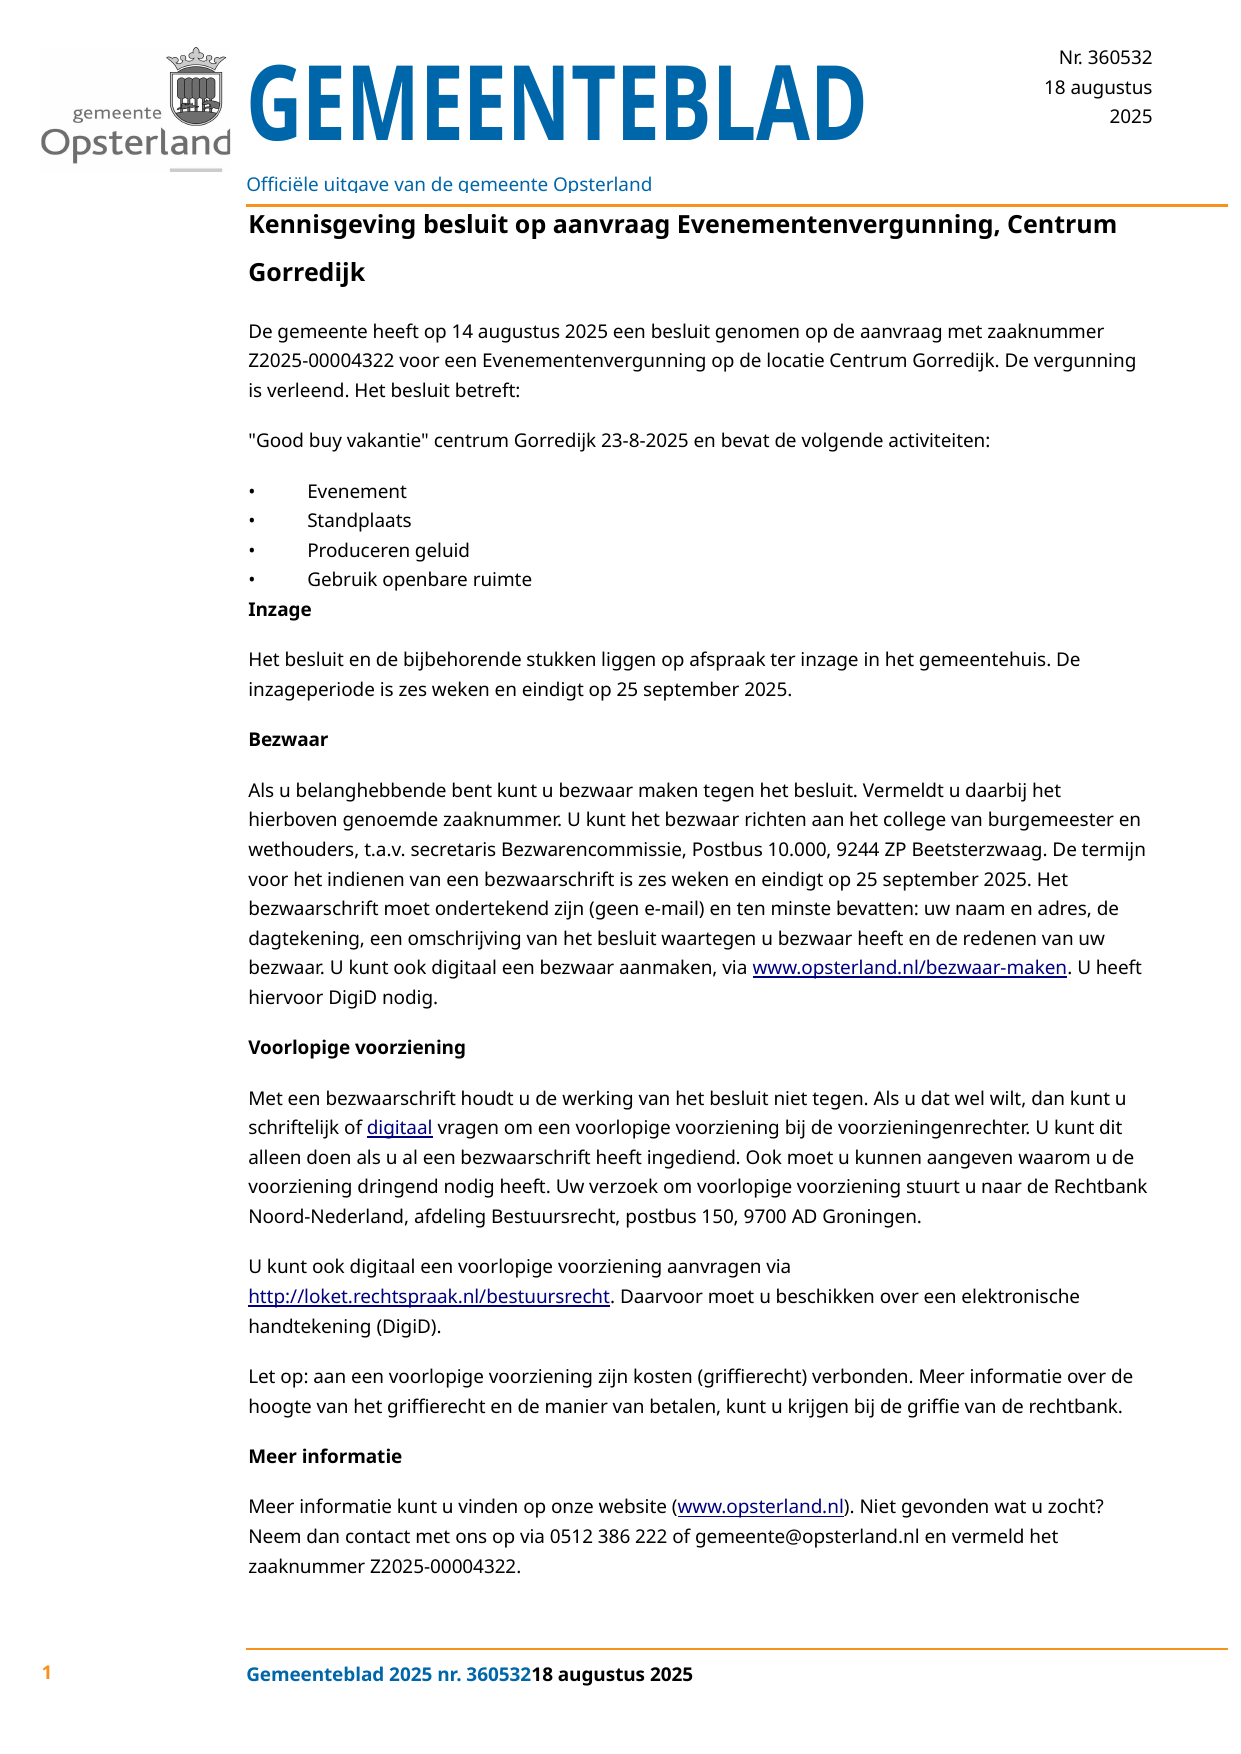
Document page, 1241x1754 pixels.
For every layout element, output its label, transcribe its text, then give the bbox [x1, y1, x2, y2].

text "Good buy vakantie" centrum Gorredijk 23-8-2025 en bevat de volgende activiteiten: [248, 427, 1152, 453]
list Gebruik openbare ruimte [248, 567, 1152, 592]
text Kennisgeving besluit op aanvraag Evenementenvergunning, Centrum Gorredijk [248, 207, 1152, 288]
text Het besluit en de bijbehorende stukken liggen op afspraak ter inzage in het gemeentehuis. De inzageperiode is zes weken en eindigt op 25 september 2025. [248, 647, 1152, 702]
text U kunt ook digitaal een voorlopige voorziening aanvragen via http://loket.rechtspraak.nl/bestuursrecht. Daarvoor moet u beschikken over een elektronische handtekening (DigiD). [248, 1254, 1152, 1339]
list Standplaats [248, 507, 1152, 533]
text Let op: aan een voorlopige voorziening zijn kosten (griffierecht) verbonden. Meer informatie over de hoogte van het griffierecht en de manier van betalen, kunt u krijgen bij de griffie van de rechtbank. [248, 1363, 1152, 1419]
list Evenement [248, 478, 1152, 504]
text Meer informatie [248, 1443, 1152, 1469]
text Inzage [248, 596, 1152, 622]
text Als u belanghebbende bent kunt u bezwaar maken tegen het besluit. Vermeldt u daarbij het hierboven genoemde zaaknummer. U kunt het bezwaar richten aan het college van burgemeester en wethouders, t.a.v. secretaris Bezwarencommissie, Postbus 10.000, 9244 ZP Beetsterzwaag. De termijn voor het indienen van een bezwaarschrift is zes weken en eindigt op 25 september 2025. Het bezwaarschrift moet ondertekend zijn (geen e-mail) en ten minste bevatten: uw naam en adres, de dagtekening, een omschrijving van het besluit waartegen u bezwaar heeft en de redenen van uw bezwaar. U kunt ook digitaal een bezwaar aanmaken, via www.opsterland.nl/bezwaar-maken. U heeft hiervoor DigiD nodig. [248, 777, 1152, 1010]
text Met een bezwaarschrift houdt u de werking van het besluit niet tegen. Als u dat wel wilt, dan kunt u schriftelijk of digitaal vragen om een voorlopige voorziening bij de voorzieningenrechter. U kunt dit alleen doen als u al een bezwaarschrift heeft ingediend. Ook moet u kunnen aangeven waarom u de voorziening dringend nodig heeft. Uw verzoek om voorlopige voorziening stuurt u naar de Rechtbank Noord-Nederland, afdeling Bestuursrecht, postbus 150, 9700 AD Groningen. [248, 1085, 1152, 1229]
picture [41, 47, 231, 172]
text Voorlopige voorziening [248, 1034, 1152, 1060]
text Meer informatie kunt u vinden op onze website (www.opsterland.nl). Niet gevonden wat u zocht? Neem dan contact met ons op via 0512 386 222 of gemeente@opsterland.nl en vermeld het zaaknummer Z2025-00004322. [248, 1494, 1152, 1579]
text Bezwaar [248, 727, 1152, 752]
text De gemeente heeft op 14 augustus 2025 een besluit genomen op de aanvraag met zaaknummer Z2025-00004322 voor een Evenementenvergunning op de locatie Centrum Gorredijk. De vergunning is verleend. Het besluit betreft: [248, 318, 1152, 403]
list Produceren geluid [248, 537, 1152, 563]
